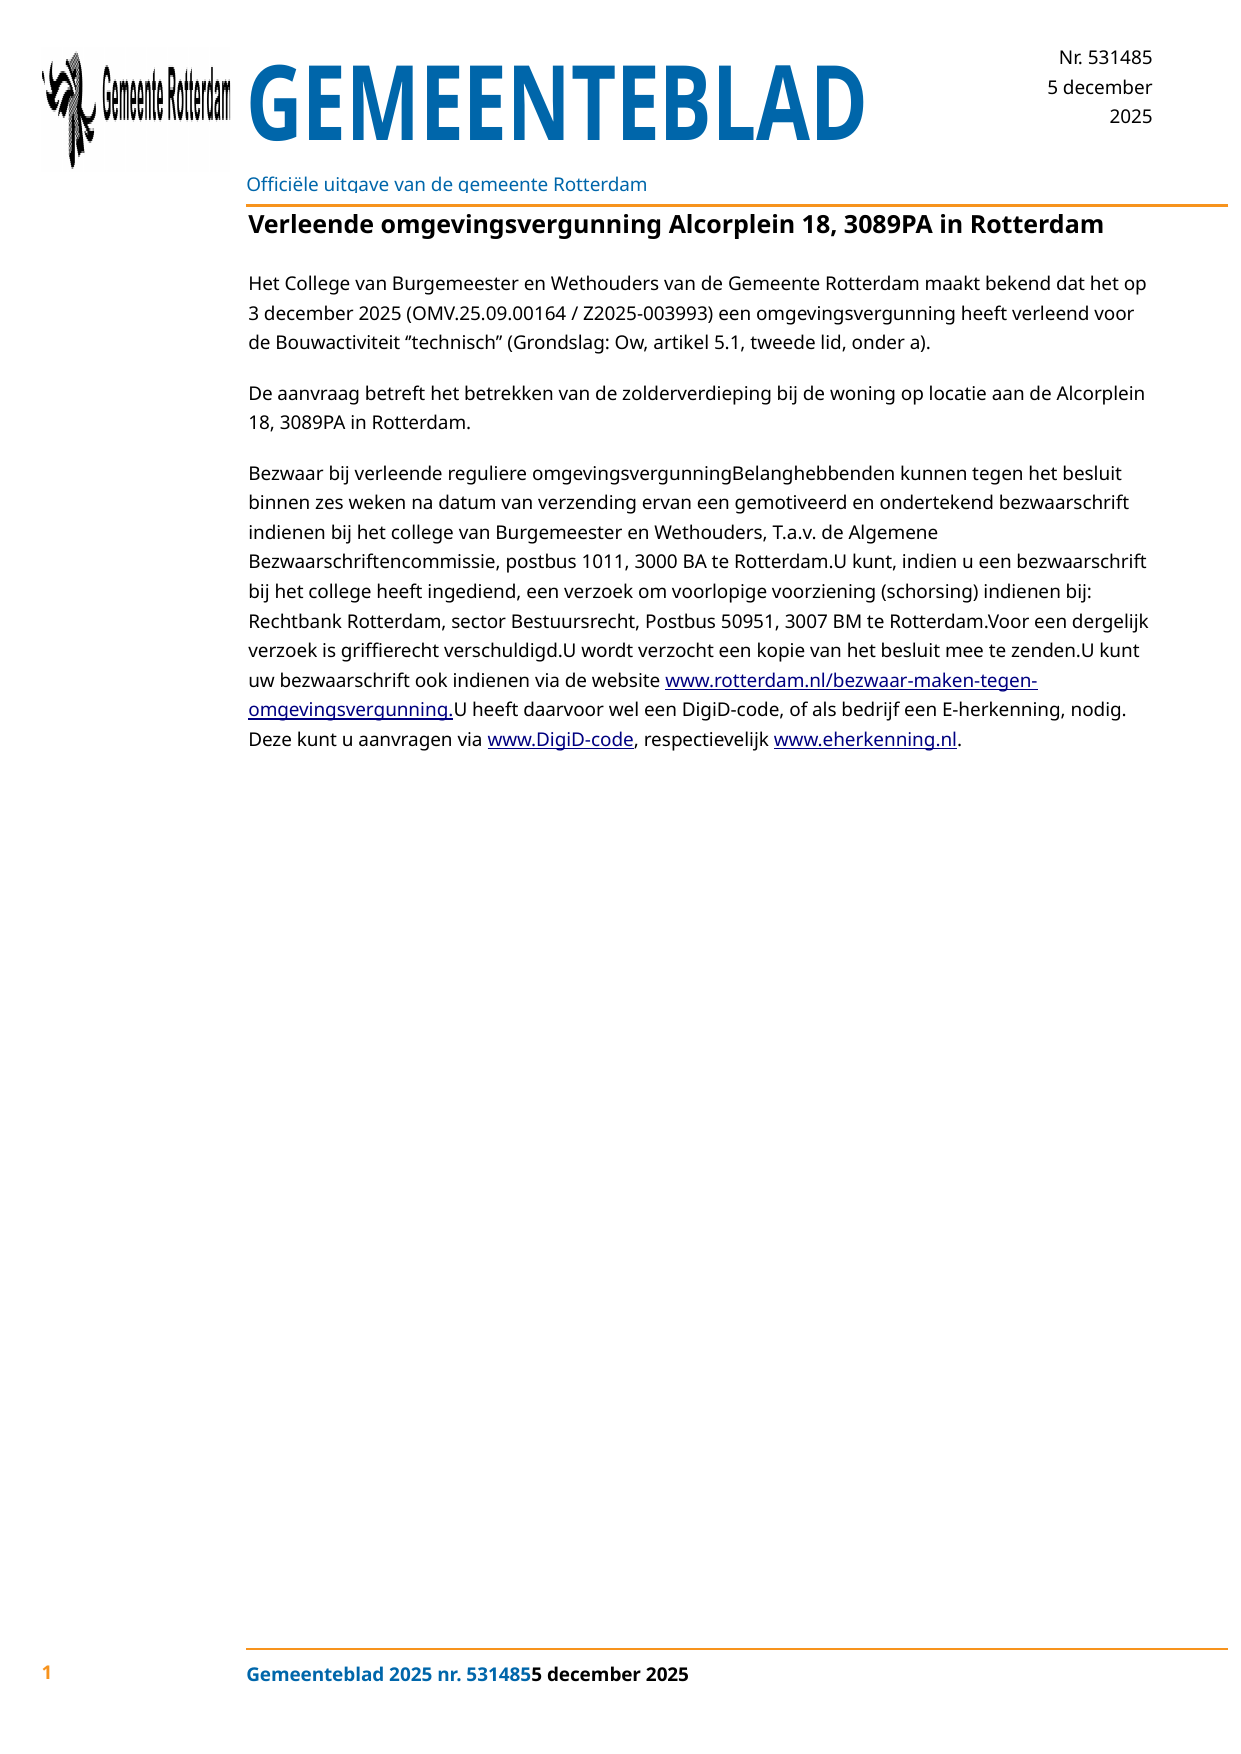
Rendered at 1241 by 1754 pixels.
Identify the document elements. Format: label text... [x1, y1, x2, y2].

text De aanvraag betreft het betrekken van de zolderverdieping bij de woning op locatie aan de Alcorplein 18, 3089PA in Rotterdam. [248, 380, 1152, 435]
text Het College van Burgemeester en Wethouders van de Gemeente Rotterdam maakt bekend dat het op 3 december 2025 (OMV.25.09.00164 / Z2025-003993) een omgevingsvergunning heeft verleend voor de Bouwactiviteit ‘’technisch’’ (Grondslag: Ow, artikel 5.1, tweede lid, onder a). [248, 270, 1152, 355]
text Verleende omgevingsvergunning Alcorplein 18, 3089PA in Rotterdam [248, 207, 1152, 241]
picture [41, 47, 231, 172]
text Bezwaar bij verleende reguliere omgevingsvergunningBelanghebbenden kunnen tegen het besluit binnen zes weken na datum van verzending ervan een gemotiveerd en ondertekend bezwaarschrift indienen bij het college van Burgemeester en Wethouders, T.a.v. de Algemene Bezwaarschriftencommissie, postbus 1011, 3000 BA te Rotterdam.U kunt, indien u een bezwaarschrift bij het college heeft ingediend, een verzoek om voorlopige voorziening (schorsing) indienen bij: Rechtbank Rotterdam, sector Bestuursrecht, Postbus 50951, 3007 BM te Rotterdam.Voor een dergelijk verzoek is griffierecht verschuldigd.U wordt verzocht een kopie van het besluit mee te zenden.U kunt uw bezwaarschrift ook indienen via de website www.rotterdam.nl/bezwaar-maken-tegen-omgevingsvergunning.U heeft daarvoor wel een DigiD-code, of als bedrijf een E-herkenning, nodig. Deze kunt u aanvragen via www.DigiD-code, respectievelijk www.eherkenning.nl. [248, 460, 1152, 752]
